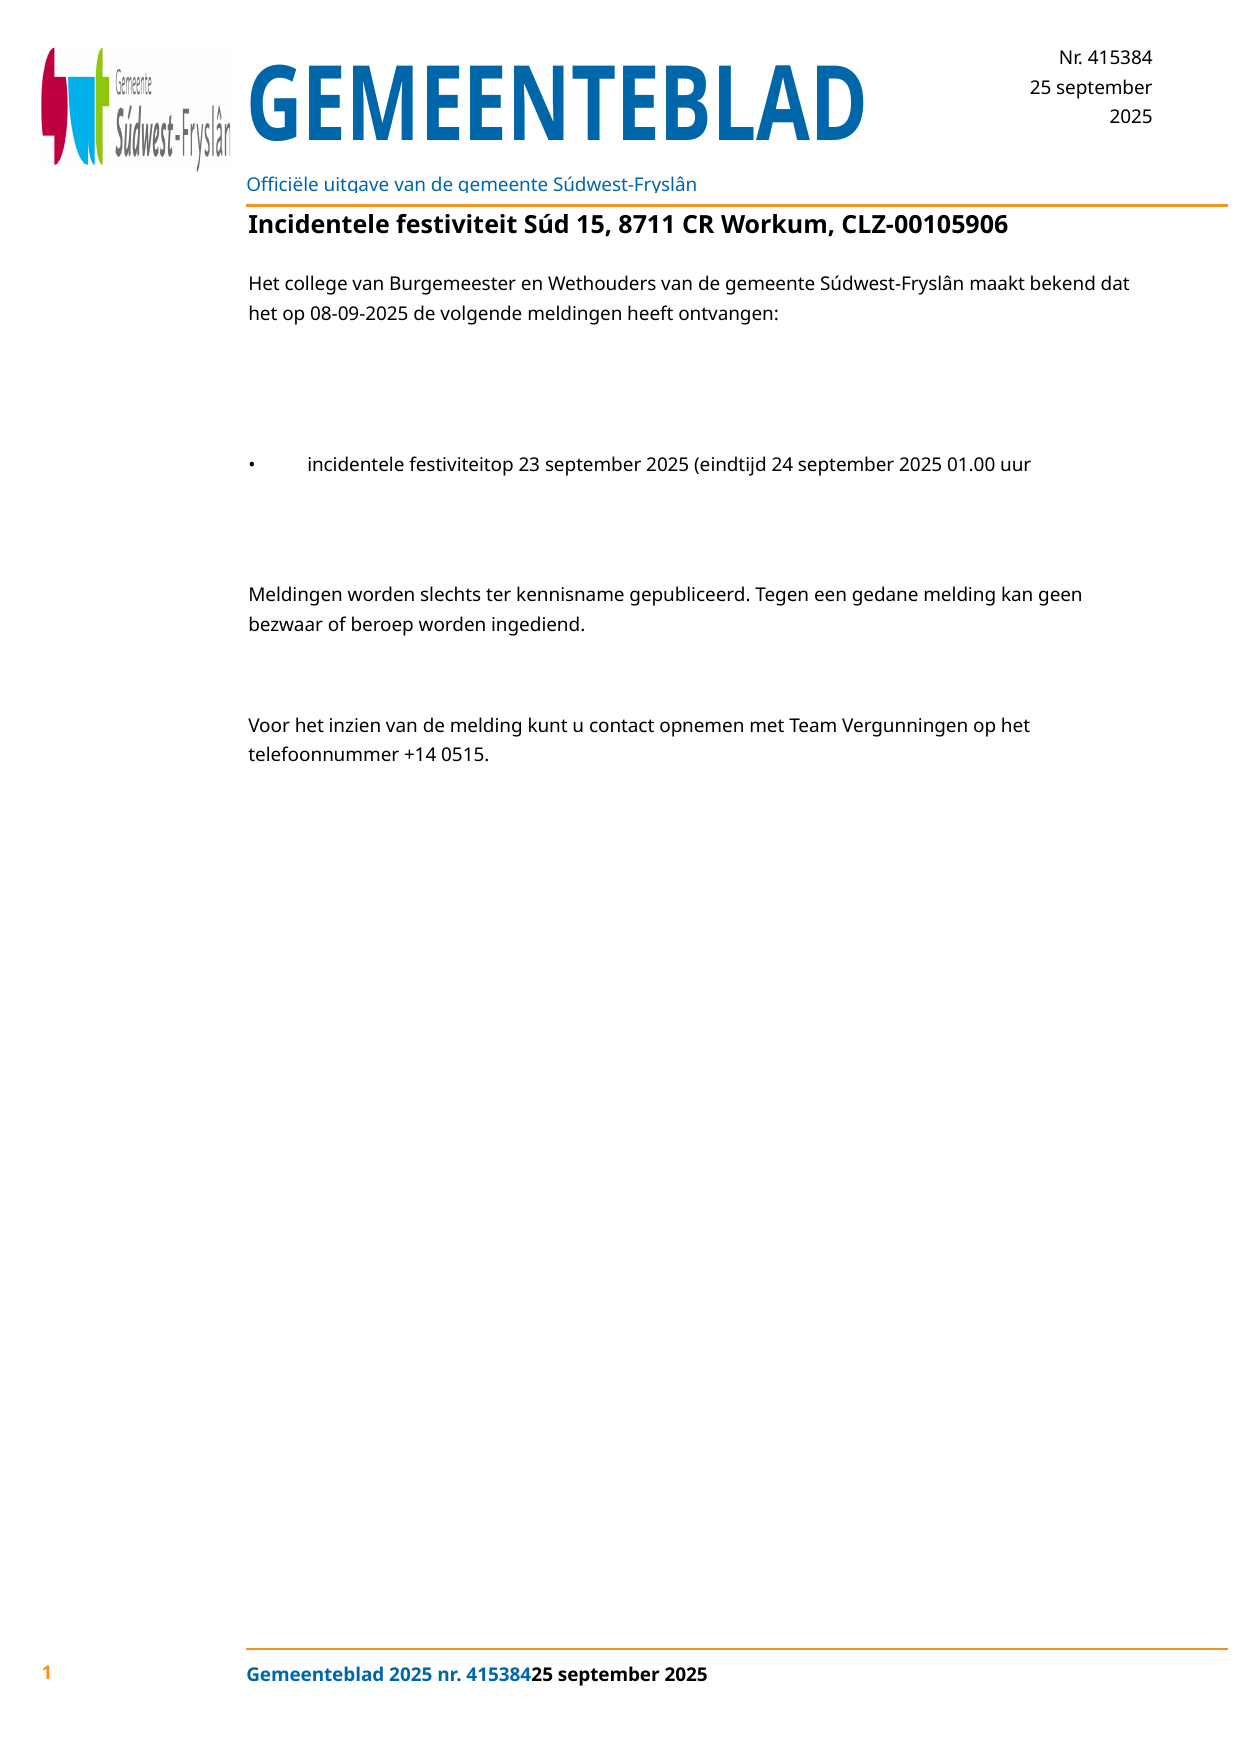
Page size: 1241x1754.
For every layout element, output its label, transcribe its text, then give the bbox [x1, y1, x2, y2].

text Het college van Burgemeester en Wethouders van de gemeente Súdwest-Fryslân maakt bekend dat het op 08-09-2025 de volgende meldingen heeft ontvangen: [248, 270, 1152, 326]
picture [41, 47, 231, 172]
text Incidentele festiviteit Súd 15, 8711 CR Workum, CLZ-00105906 [248, 207, 1152, 241]
list incidentele festiviteitop 23 september 2025 (eindtijd 24 september 2025 01.00 uur [248, 451, 1152, 477]
text Voor het inzien van de melding kunt u contact opnemen met Team Vergunningen op het telefoonnummer +14 0515. [248, 712, 1152, 767]
text Meldingen worden slechts ter kennisname gepubliceerd. Tegen een gedane melding kan geen bezwaar of beroep worden ingediend. [248, 582, 1152, 637]
